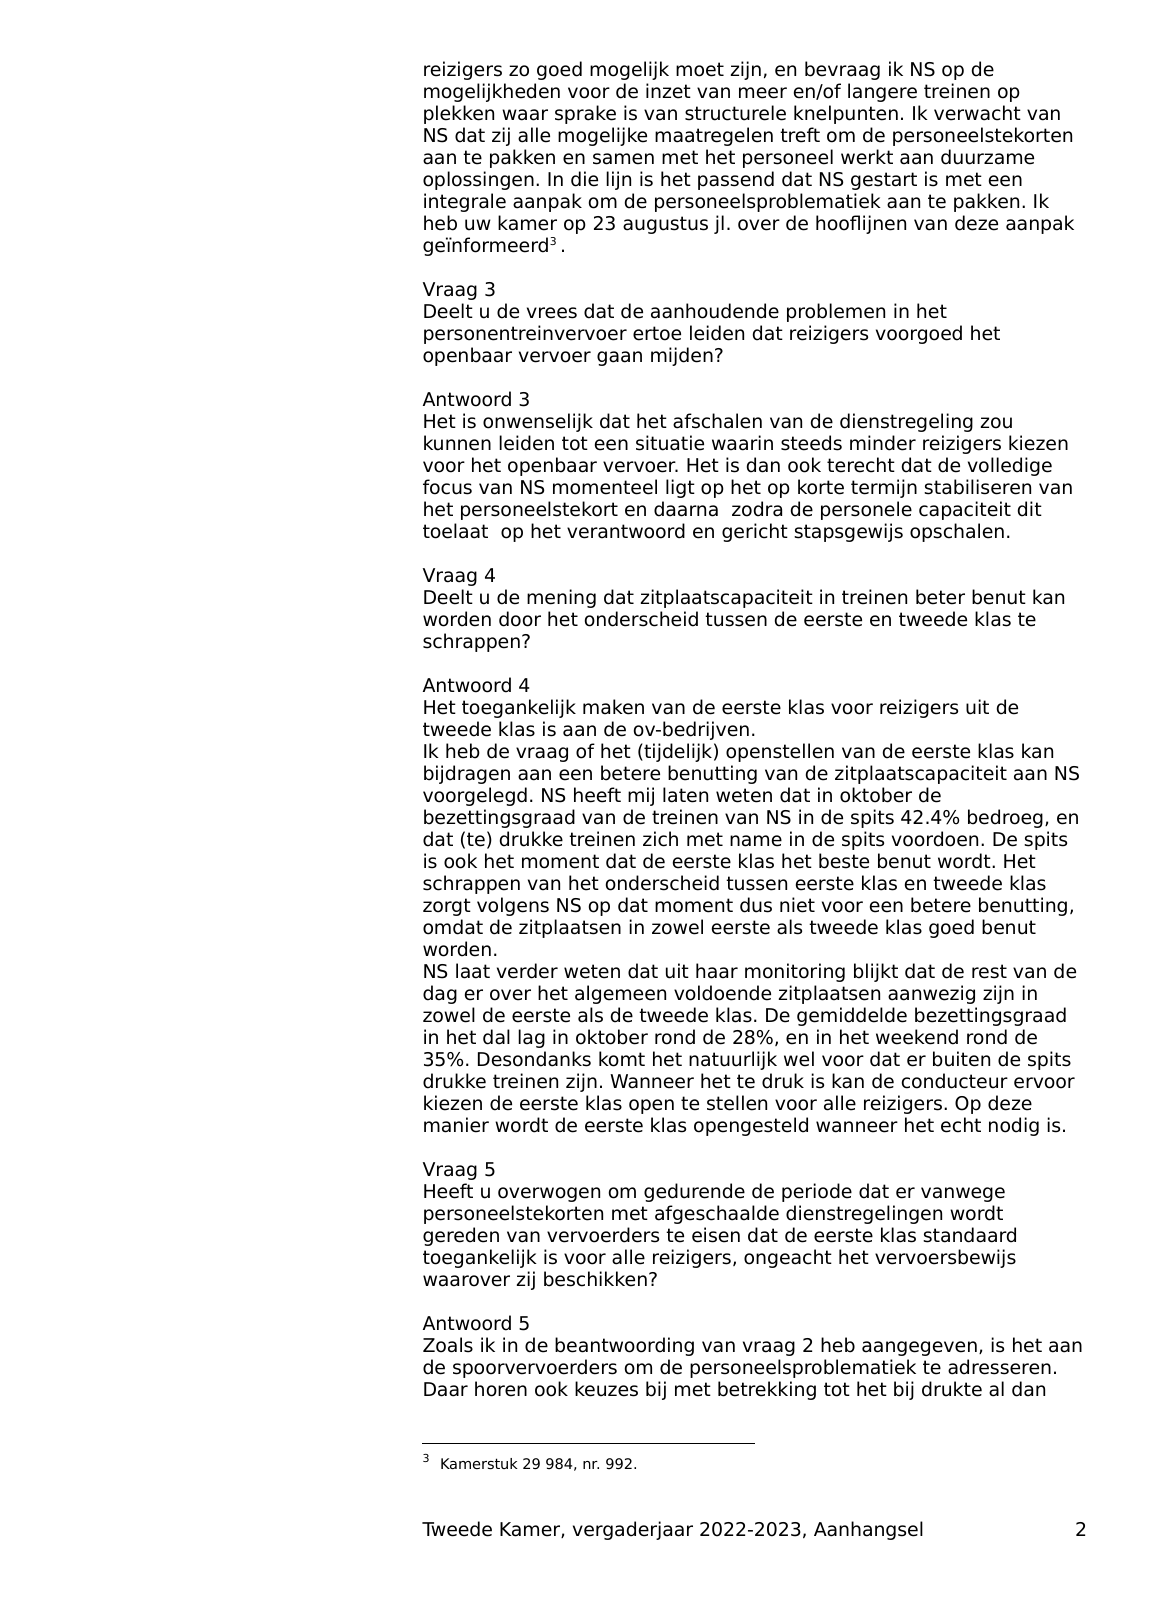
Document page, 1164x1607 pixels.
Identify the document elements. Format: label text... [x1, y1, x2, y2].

text Vraag 5 [422, 1159, 1087, 1181]
text Deelt u de mening dat zitplaatscapaciteit in treinen beter benut kan worden door het onderscheid tussen de eerste en tweede klas te schrappen? [422, 587, 1087, 653]
text Antwoord 5 [422, 1313, 1087, 1335]
text Kamerstuk 29 984, nr. 992. [422, 1452, 1087, 1474]
text reizigers zo goed mogelijk moet zijn, en bevraag ik NS op de mogelijkheden voor de inzet van meer en/of langere treinen op plekken waar sprake is van structurele knelpunten. Ik verwacht van NS dat zij alle mogelijke maatregelen treft om de personeelstekorten aan te pakken en samen met het personeel werkt aan duurzame oplossingen. In die lijn is het passend dat NS gestart is met een integrale aanpak om de personeelsproblematiek aan te pakken. Ik heb uw kamer op 23 augustus jl. over de hooflijnen van deze aanpak geïnformeerd. [422, 59, 1087, 257]
text Het toegankelijk maken van de eerste klas voor reizigers uit de tweede klas is aan de ov-bedrijven. [422, 697, 1087, 741]
text Zoals ik in de beantwoording van vraag 2 heb aangegeven, is het aan de spoorvervoerders om de personeelsproblematiek te adresseren. Daar horen ook keuzes bij met betrekking tot het bij drukte al dan [422, 1335, 1087, 1401]
text Ik heb de vraag of het (tijdelijk) openstellen van de eerste klas kan bijdragen aan een betere benutting van de zitplaatscapaciteit aan NS voorgelegd. NS heeft mij laten weten dat in oktober de bezettingsgraad van de treinen van NS in de spits 42.4% bedroeg, en dat (te) drukke treinen zich met name in de spits voordoen. De spits is ook het moment dat de eerste klas het beste benut wordt. Het schrappen van het onderscheid tussen eerste klas en tweede klas zorgt volgens NS op dat moment dus niet voor een betere benutting, omdat de zitplaatsen in zowel eerste als tweede klas goed benut worden. [422, 741, 1087, 961]
text NS laat verder weten dat uit haar monitoring blijkt dat de rest van de dag er over het algemeen voldoende zitplaatsen aanwezig zijn in zowel de eerste als de tweede klas. De gemiddelde bezettingsgraad in het dal lag in oktober rond de 28%, en in het weekend rond de 35%. Desondanks komt het natuurlijk wel voor dat er buiten de spits drukke treinen zijn. Wanneer het te druk is kan de conducteur ervoor kiezen de eerste klas open te stellen voor alle reizigers. Op deze manier wordt de eerste klas opengesteld wanneer het echt nodig is. [422, 961, 1087, 1137]
text Vraag 3 [422, 279, 1087, 301]
text Antwoord 3 [422, 389, 1087, 411]
text Vraag 4 [422, 565, 1087, 587]
text Heeft u overwogen om gedurende de periode dat er vanwege personeelstekorten met afgeschaalde dienstregelingen wordt gereden van vervoerders te eisen dat de eerste klas standaard toegankelijk is voor alle reizigers, ongeacht het vervoersbewijs waarover zij beschikken? [422, 1181, 1087, 1291]
text Antwoord 4 [422, 675, 1087, 697]
text Het is onwenselijk dat het afschalen van de dienstregeling zou kunnen leiden tot een situatie waarin steeds minder reizigers kiezen voor het openbaar vervoer. Het is dan ook terecht dat de volledige focus van NS momenteel ligt op het op korte termijn stabiliseren van het personeelstekort en daarna  zodra de personele capaciteit dit toelaat  op het verantwoord en gericht stapsgewijs opschalen. [422, 411, 1087, 543]
text Deelt u de vrees dat de aanhoudende problemen in het personentreinvervoer ertoe leiden dat reizigers voorgoed het openbaar vervoer gaan mijden? [422, 301, 1087, 367]
